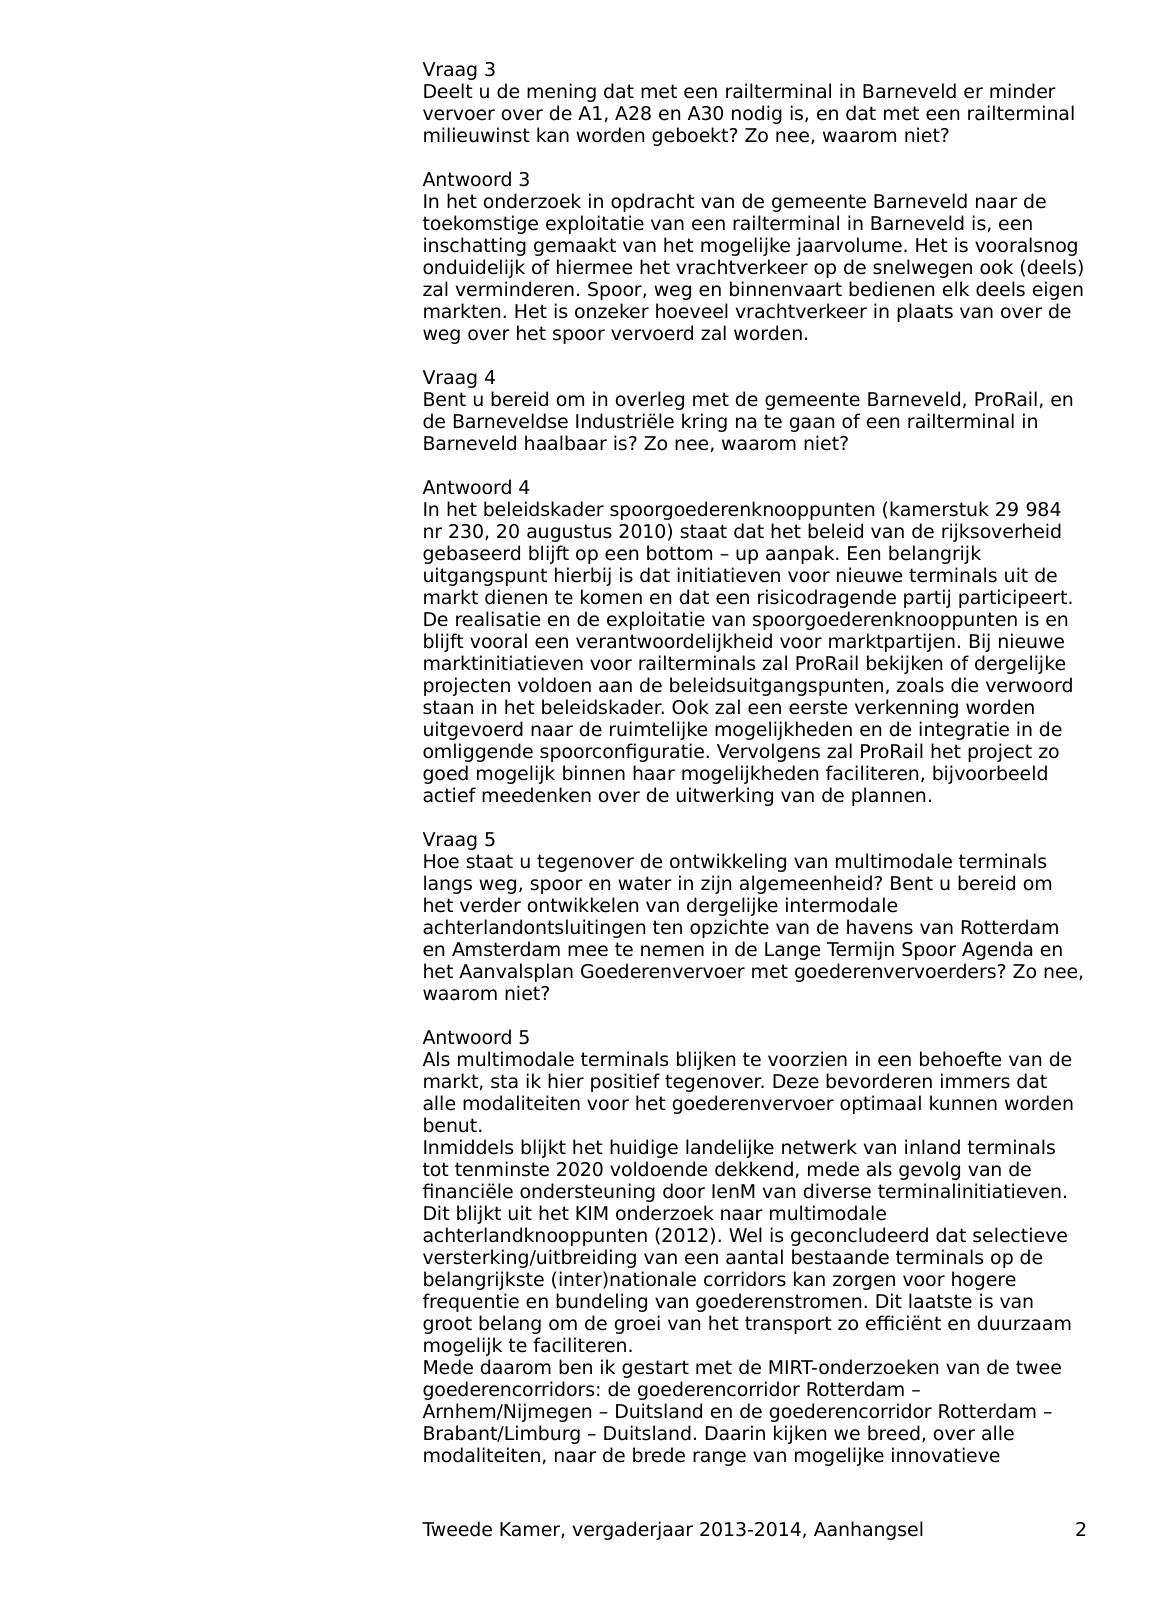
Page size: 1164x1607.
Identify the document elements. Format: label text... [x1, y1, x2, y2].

text In het onderzoek in opdracht van de gemeente Barneveld naar de toekomstige exploitatie van een railterminal in Barneveld is, een inschatting gemaakt van het mogelijke jaarvolume. Het is vooralsnog onduidelijk of hiermee het vrachtverkeer op de snelwegen ook (deels) zal verminderen. Spoor, weg en binnenvaart bedienen elk deels eigen markten. Het is onzeker hoeveel vrachtverkeer in plaats van over de weg over het spoor vervoerd zal worden. [422, 191, 1087, 345]
text Inmiddels blijkt het huidige landelijke netwerk van inland terminals tot tenminste 2020 voldoende dekkend, mede als gevolg van de financiële ondersteuning door IenM van diverse terminalinitiatieven. Dit blijkt uit het KIM onderzoek naar multimodale achterlandknooppunten (2012). Wel is geconcludeerd dat selectieve versterking/uitbreiding van een aantal bestaande terminals op de belangrijkste (inter)nationale corridors kan zorgen voor hogere frequentie en bundeling van goederenstromen. Dit laatste is van groot belang om de groei van het transport zo efficiënt en duurzaam mogelijk te faciliteren. [422, 1137, 1087, 1357]
text Vraag 5 [422, 829, 1087, 851]
text Deelt u de mening dat met een railterminal in Barneveld er minder vervoer over de A1, A28 en A30 nodig is, en dat met een railterminal milieuwinst kan worden geboekt? Zo nee, waarom niet? [422, 81, 1087, 147]
text Antwoord 4 [422, 477, 1087, 499]
text Antwoord 3 [422, 169, 1087, 191]
text Als multimodale terminals blijken te voorzien in een behoefte van de markt, sta ik hier positief tegenover. Deze bevorderen immers dat alle modaliteiten voor het goederenvervoer optimaal kunnen worden benut. [422, 1049, 1087, 1137]
text Vraag 4 [422, 367, 1087, 389]
text In het beleidskader spoorgoederenknooppunten (kamerstuk 29 984 nr 230, 20 augustus 2010) staat dat het beleid van de rijksoverheid gebaseerd blijft op een bottom – up aanpak. Een belangrijk uitgangspunt hierbij is dat initiatieven voor nieuwe terminals uit de markt dienen te komen en dat een risicodragende partij participeert. De realisatie en de exploitatie van spoorgoederenknooppunten is en blijft vooral een verantwoordelijkheid voor marktpartijen. Bij nieuwe marktinitiatieven voor railterminals zal ProRail bekijken of dergelijke projecten voldoen aan de beleidsuitgangspunten, zoals die verwoord staan in het beleidskader. Ook zal een eerste verkenning worden uitgevoerd naar de ruimtelijke mogelijkheden en de integratie in de omliggende spoorconfiguratie. Vervolgens zal ProRail het project zo goed mogelijk binnen haar mogelijkheden faciliteren, bijvoorbeeld actief meedenken over de uitwerking van de plannen. [422, 499, 1087, 807]
text Hoe staat u tegenover de ontwikkeling van multimodale terminals langs weg, spoor en water in zijn algemeenheid? Bent u bereid om het verder ontwikkelen van dergelijke intermodale achterlandontsluitingen ten opzichte van de havens van Rotterdam en Amsterdam mee te nemen in de Lange Termijn Spoor Agenda en het Aanvalsplan Goederenvervoer met goederenvervoerders? Zo nee, waarom niet? [422, 851, 1087, 1005]
text Antwoord 5 [422, 1027, 1087, 1049]
text Mede daarom ben ik gestart met de MIRT-onderzoeken van de twee goederencorridors: de goederencorridor Rotterdam – Arnhem/Nijmegen – Duitsland en de goederencorridor Rotterdam – Brabant/Limburg – Duitsland. Daarin kijken we breed, over alle modaliteiten, naar de brede range van mogelijke innovatieve [422, 1357, 1087, 1467]
text Vraag 3 [422, 59, 1087, 81]
text Bent u bereid om in overleg met de gemeente Barneveld, ProRail, en de Barneveldse Industriële kring na te gaan of een railterminal in Barneveld haalbaar is? Zo nee, waarom niet? [422, 389, 1087, 455]
